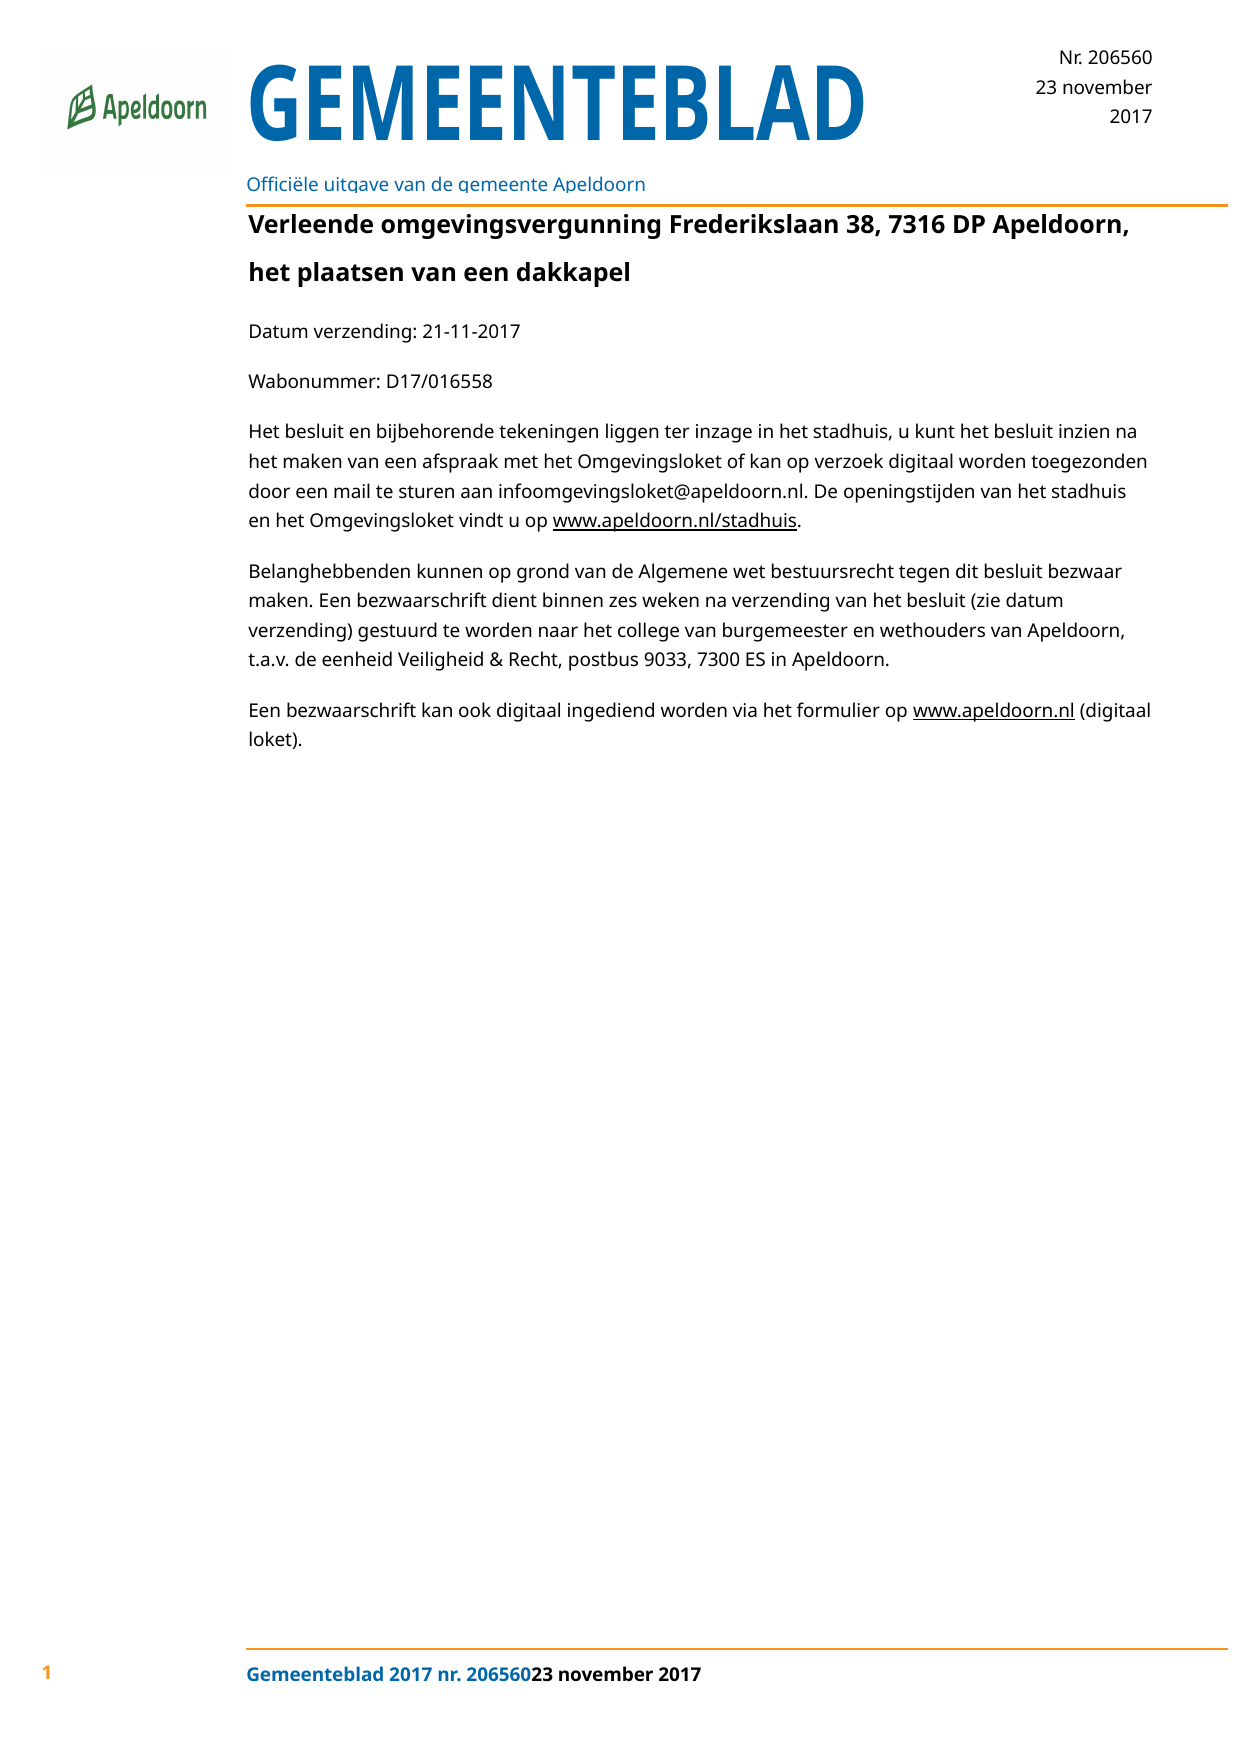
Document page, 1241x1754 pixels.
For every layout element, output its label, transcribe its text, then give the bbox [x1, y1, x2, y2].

text Wabonummer: D17/016558 [248, 368, 1152, 394]
text Belanghebbenden kunnen op grond van de Algemene wet bestuursrecht tegen dit besluit bezwaar maken. Een bezwaarschrift dient binnen zes weken na verzending van het besluit (zie datum verzending) gestuurd te worden naar het college van burgemeester en wethouders van Apeldoorn, t.a.v. de eenheid Veiligheid & Recht, postbus 9033, 7300 ES in Apeldoorn. [248, 558, 1152, 672]
picture [41, 47, 231, 172]
text Een bezwaarschrift kan ook digitaal ingediend worden via het formulier op www.apeldoorn.nl (digitaal loket). [248, 697, 1152, 752]
text Het besluit en bijbehorende tekeningen liggen ter inzage in het stadhuis, u kunt het besluit inzien na het maken van een afspraak met het Omgevingsloket of kan op verzoek digitaal worden toegezonden door een mail te sturen aan infoomgevingsloket@apeldoorn.nl. De openingstijden van het stadhuis en het Omgevingsloket vindt u op www.apeldoorn.nl/stadhuis. [248, 419, 1152, 533]
text Datum verzending: 21-11-2017 [248, 318, 1152, 344]
text Verleende omgevingsvergunning Frederikslaan 38, 7316 DP Apeldoorn, het plaatsen van een dakkapel [248, 207, 1152, 288]
